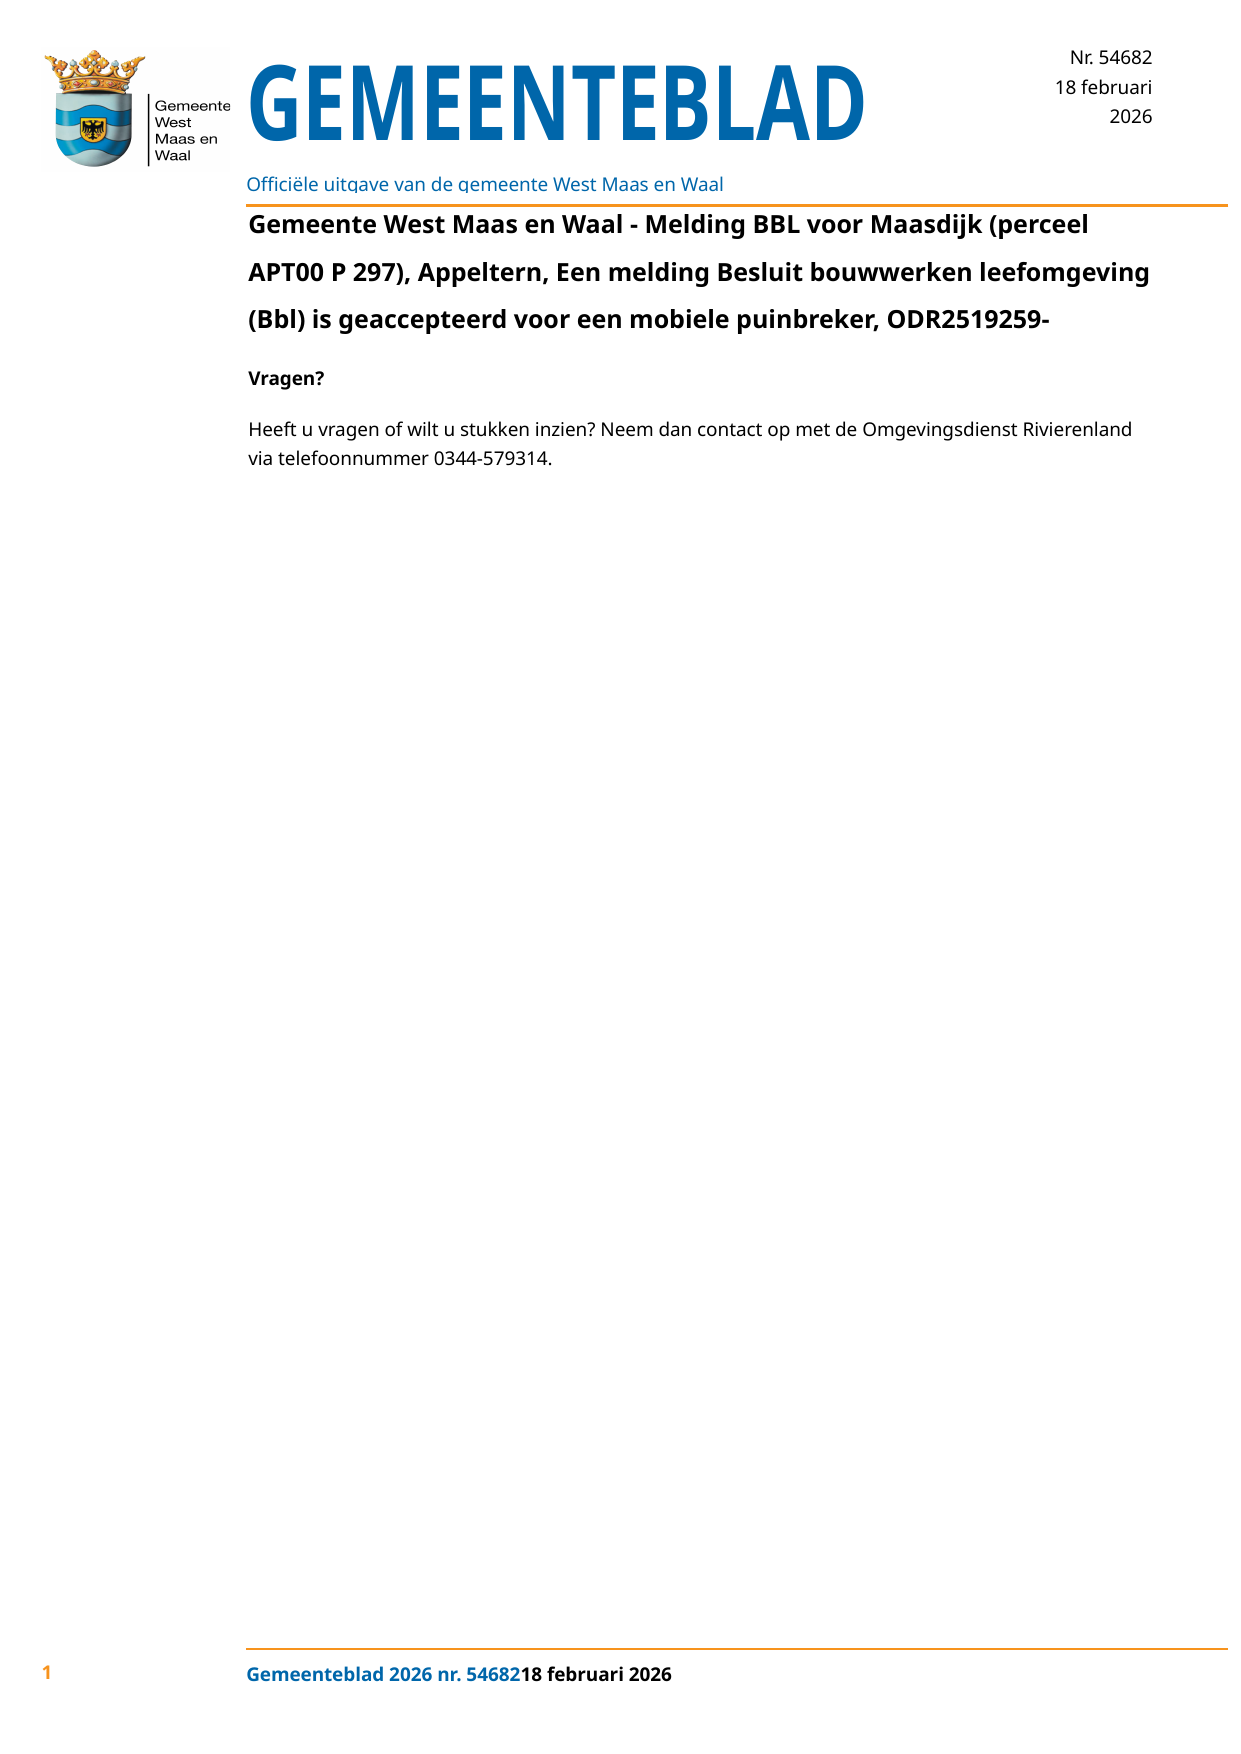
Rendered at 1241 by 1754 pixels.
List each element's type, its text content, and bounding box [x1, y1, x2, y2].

text Heeft u vragen of wilt u stukken inzien? Neem dan contact op met de Omgevingsdienst Rivierenland via telefoonnummer 0344-579314. [248, 416, 1152, 471]
text Vragen? [248, 366, 1152, 391]
text Gemeente West Maas en Waal - Melding BBL voor Maasdijk (perceel APT00 P 297), Appeltern, Een melding Besluit bouwwerken leefomgeving (Bbl) is geaccepteerd voor een mobiele puinbreker, ODR2519259- [248, 207, 1152, 336]
picture [41, 47, 231, 172]
